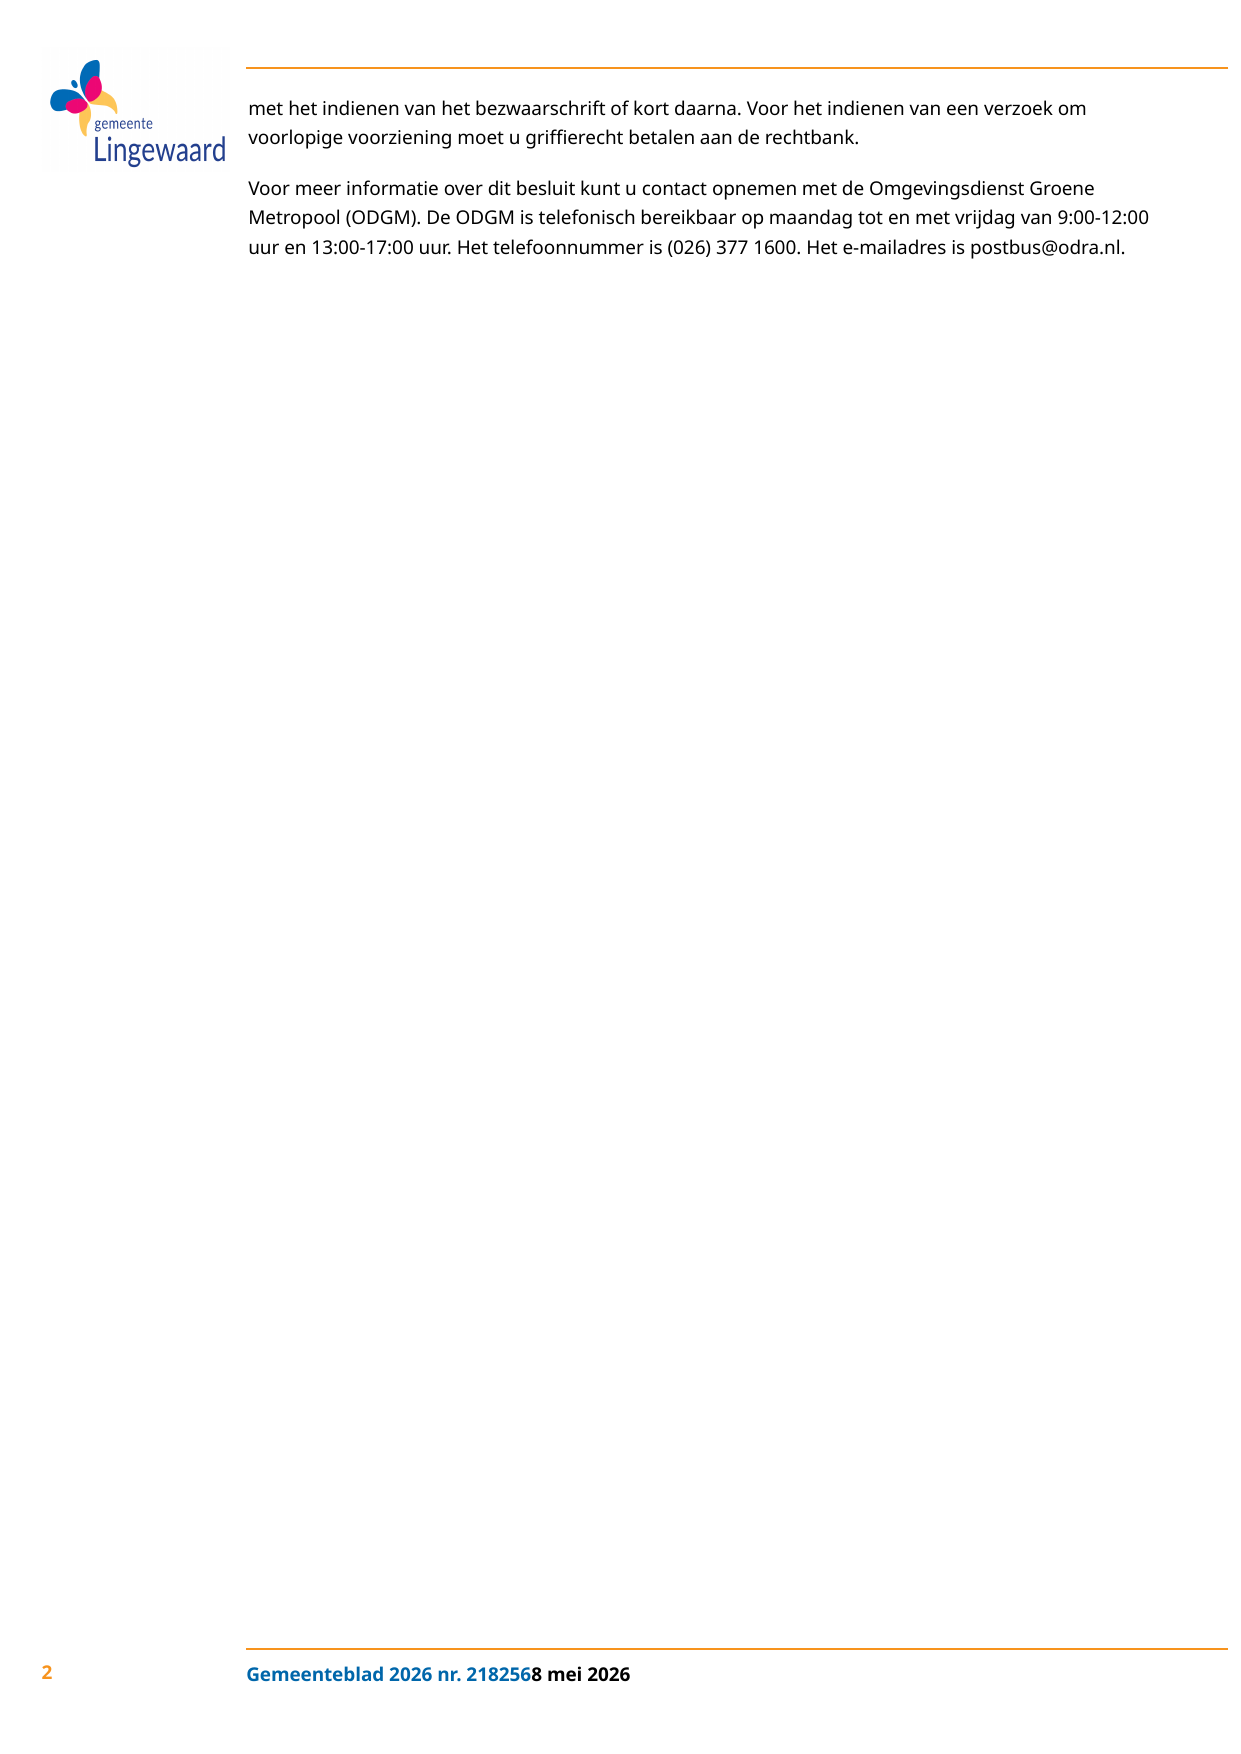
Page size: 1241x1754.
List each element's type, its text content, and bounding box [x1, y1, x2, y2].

text met het indienen van het bezwaarschrift of kort daarna. Voor het indienen van een verzoek om voorlopige voorziening moet u griffierecht betalen aan de rechtbank. [248, 95, 1152, 150]
text Voor meer informatie over dit besluit kunt u contact opnemen met de Omgevingsdienst Groene Metropool (ODGM). De ODGM is telefonisch bereikbaar op maandag tot en met vrijdag van 9:00-12:00 uur en 13:00-17:00 uur. Het telefoonnummer is (026) 377 1600. Het e-mailadres is postbus@odra.nl. [248, 175, 1152, 260]
picture [41, 47, 231, 172]
